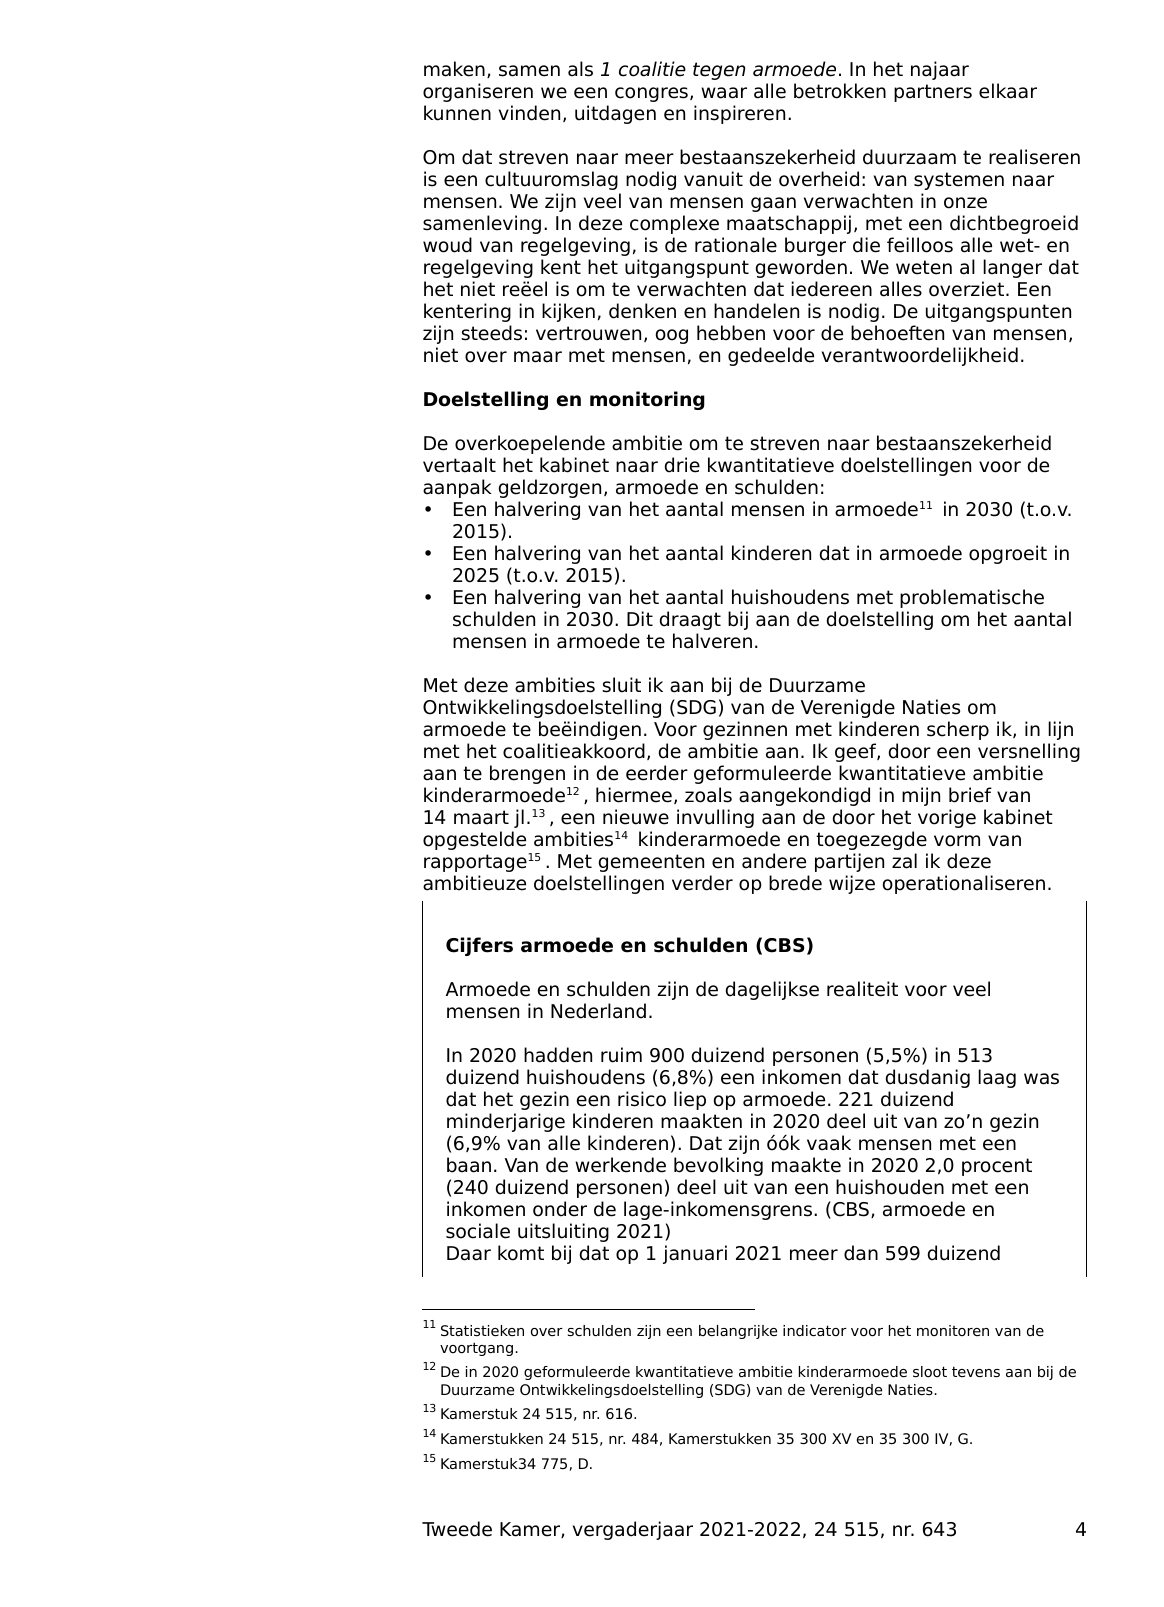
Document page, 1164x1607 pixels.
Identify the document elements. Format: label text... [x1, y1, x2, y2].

text Met deze ambities sluit ik aan bij de Duurzame Ontwikkelingsdoelstelling (SDG) van de Verenigde Naties om armoede te beëindigen. Voor gezinnen met kinderen scherp ik, in lijn met het coalitieakkoord, de ambitie aan. Ik geef, door een versnelling aan te brengen in de eerder geformuleerde kwantitatieve ambitie kinderarmoede, hiermee, zoals aangekondigd in mijn brief van 14 maart jl., een nieuwe invulling aan de door het vorige kabinet opgestelde ambities kinderarmoede en toegezegde vorm van rapportage. Met gemeenten en andere partijen zal ik deze ambitieuze doelstellingen verder op brede wijze operationaliseren. [422, 675, 1087, 895]
text Om dat streven naar meer bestaanszekerheid duurzaam te realiseren is een cultuuromslag nodig vanuit de overheid: van systemen naar mensen. We zijn veel van mensen gaan verwachten in onze samenleving. In deze complexe maatschappij, met een dichtbegroeid woud van regelgeving, is de rationale burger die feilloos alle wet- en regelgeving kent het uitgangspunt geworden. We weten al langer dat het niet reëel is om te verwachten dat iedereen alles overziet. Een kentering in kijken, denken en handelen is nodig. De uitgangspunten zijn steeds: vertrouwen, oog hebben voor de behoeften van mensen, niet over maar met mensen, en gedeelde verantwoordelijkheid. [422, 147, 1087, 367]
text Kamerstuk 24 515, nr. 616. [422, 1402, 1087, 1424]
table_header Cijfers armoede en schulden (CBS) Armoede en schulden zijn de dagelijkse realiteit voor veel mensen in Nederland. In 2020 hadden ruim 900 duizend personen (5,5%) in 513 duizend huishoudens (6,8%) een inkomen dat dusdanig laag was dat het gezin een risico liep op armoede. 221 duizend minderjarige kinderen maakten in 2020 deel uit van zo’n gezin (6,9% van alle kinderen). Dat zijn óók vaak mensen met een baan. Van de werkende bevolking maakte in 2020 2,0 procent (240 duizend personen) deel uit van een huishouden met een inkomen onder de lage-inkomensgrens. (CBS, armoede en sociale uitsluiting 2021) Daar komt bij dat op 1 januari 2021 meer dan 599 duizend [423, 901, 1086, 1277]
text De in 2020 geformuleerde kwantitatieve ambitie kinderarmoede sloot tevens aan bij de Duurzame Ontwikkelingsdoelstelling (SDG) van de Verenigde Naties. [422, 1360, 1087, 1399]
text • Een halvering van het aantal kinderen dat in armoede opgroeit in 2025 (t.o.v. 2015). [422, 543, 1087, 587]
text • Een halvering van het aantal mensen in armoede in 2030 (t.o.v. 2015). [422, 499, 1087, 543]
text Kamerstuk34 775, D. [422, 1452, 1087, 1474]
text De overkoepelende ambitie om te streven naar bestaanszekerheid vertaalt het kabinet naar drie kwantitatieve doelstellingen voor de aanpak geldzorgen, armoede en schulden: [422, 433, 1087, 499]
text Kamerstukken 24 515, nr. 484, Kamerstukken 35 300 XV en 35 300 IV, G. [422, 1427, 1087, 1449]
text Statistieken over schulden zijn een belangrijke indicator voor het monitoren van de voortgang. [422, 1318, 1087, 1357]
text • Een halvering van het aantal huishoudens met problematische schulden in 2030. Dit draagt bij aan de doelstelling om het aantal mensen in armoede te halveren. [422, 587, 1087, 653]
subtitle Doelstelling en monitoring [422, 389, 1087, 411]
text maken, samen als 1 coalitie tegen armoede. In het najaar organiseren we een congres, waar alle betrokken partners elkaar kunnen vinden, uitdagen en inspireren. [422, 59, 1087, 125]
